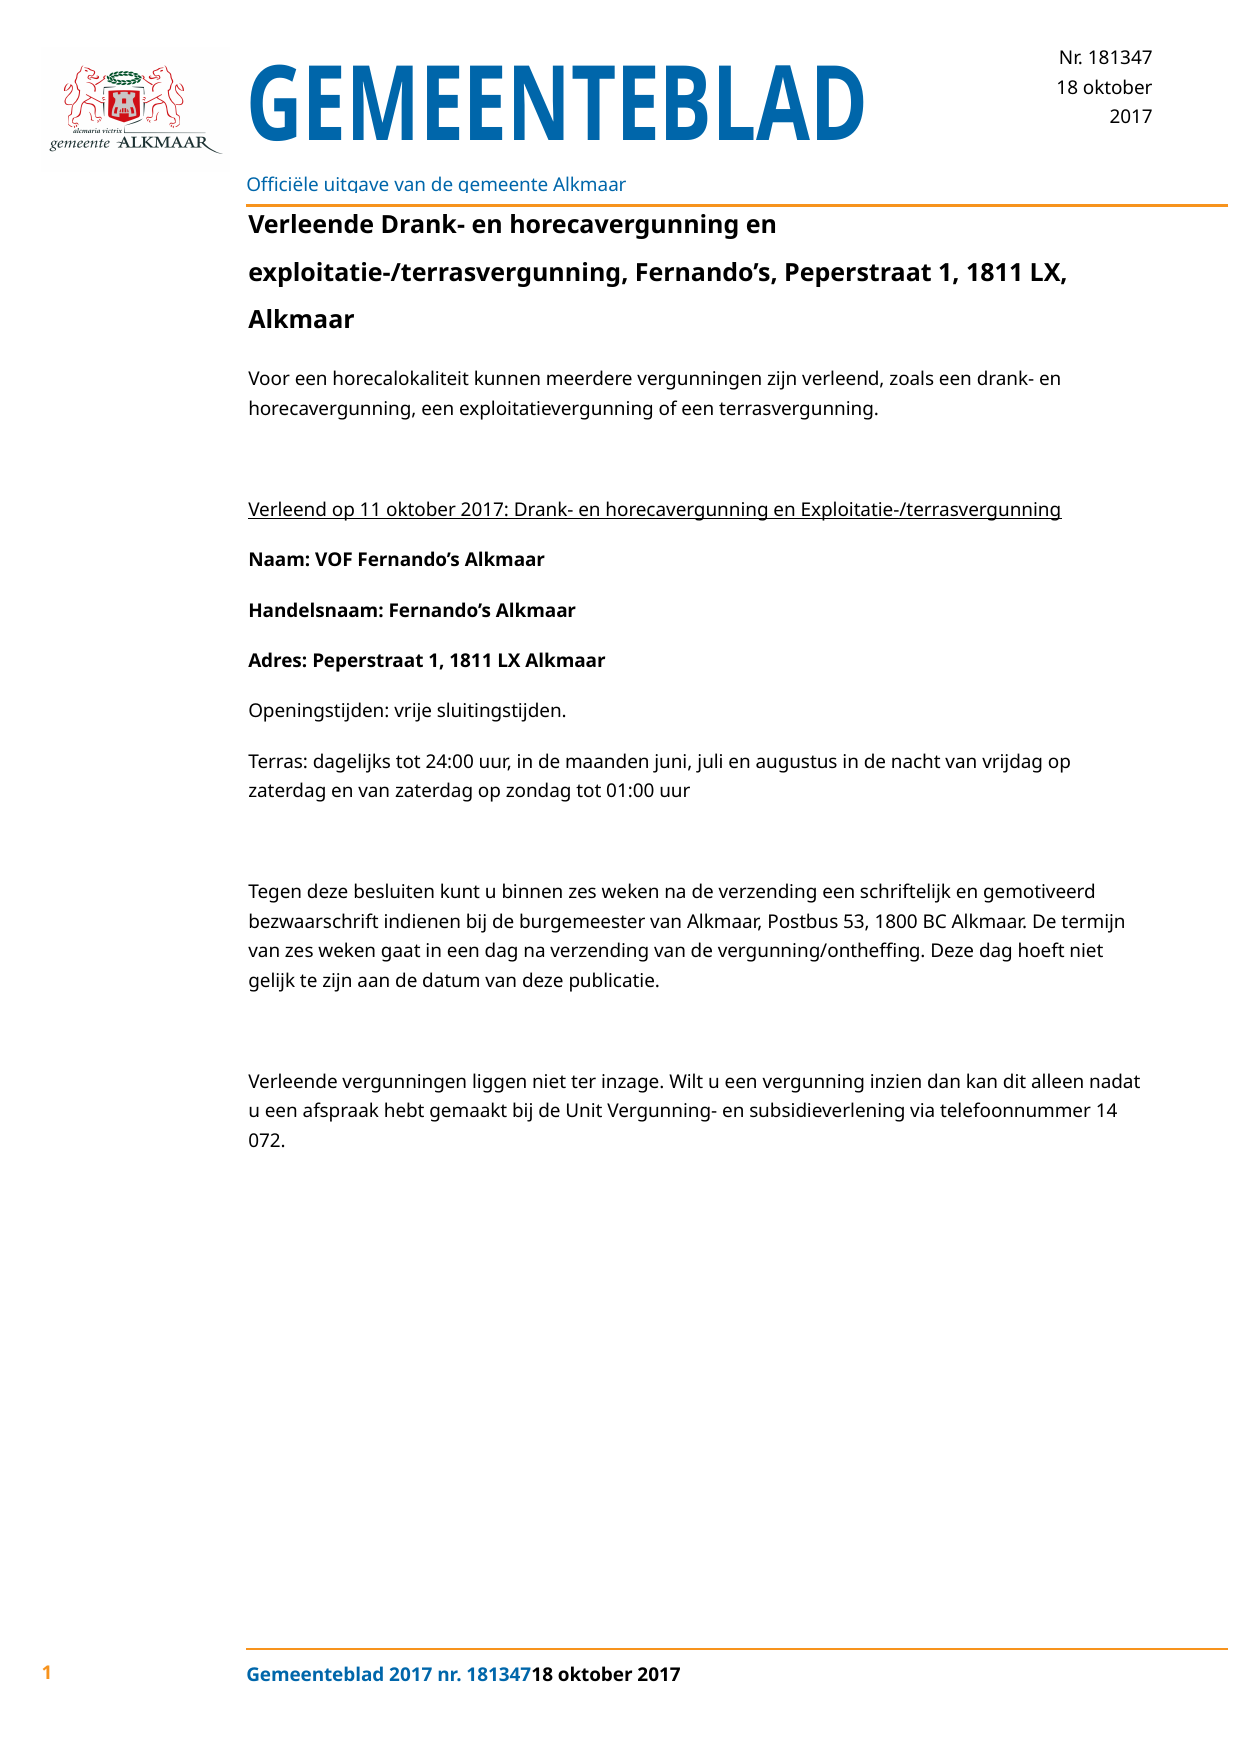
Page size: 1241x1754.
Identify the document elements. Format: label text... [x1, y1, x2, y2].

text Naam: VOF Fernando’s Alkmaar [248, 546, 1152, 572]
text Verleend op 11 oktober 2017: Drank- en horecavergunning en Exploitatie-/terrasvergunning [248, 496, 1152, 522]
text Verleende vergunningen liggen niet ter inzage. Wilt u een vergunning inzien dan kan dit alleen nadat u een afspraak hebt gemaakt bij de Unit Vergunning- en subsidieverlening via telefoonnummer 14 072. [248, 1068, 1152, 1153]
text Verleende Drank- en horecavergunning en exploitatie-/terrasvergunning, Fernando’s, Peperstraat 1, 1811 LX, Alkmaar [248, 207, 1152, 336]
text Voor een horecalokaliteit kunnen meerdere vergunningen zijn verleend, zoals een drank- en horecavergunning, een exploitatievergunning of een terrasvergunning. [248, 366, 1152, 421]
text Terras: dagelijks tot 24:00 uur, in de maanden juni, juli en augustus in de nacht van vrijdag op zaterdag en van zaterdag op zondag tot 01:00 uur [248, 748, 1152, 803]
text Handelsnaam: Fernando’s Alkmaar [248, 597, 1152, 622]
text Openingstijden: vrije sluitingstijden. [248, 698, 1152, 723]
text Tegen deze besluiten kunt u binnen zes weken na de verzending een schriftelijk en gemotiveerd bezwaarschrift indienen bij de burgemeester van Alkmaar, Postbus 53, 1800 BC Alkmaar. De termijn van zes weken gaat in een dag na verzending van de vergunning/ontheffing. Deze dag hoeft niet gelijk te zijn aan de datum van deze publicatie. [248, 878, 1152, 993]
picture [41, 47, 231, 172]
text Adres: Peperstraat 1, 1811 LX Alkmaar [248, 647, 1152, 673]
